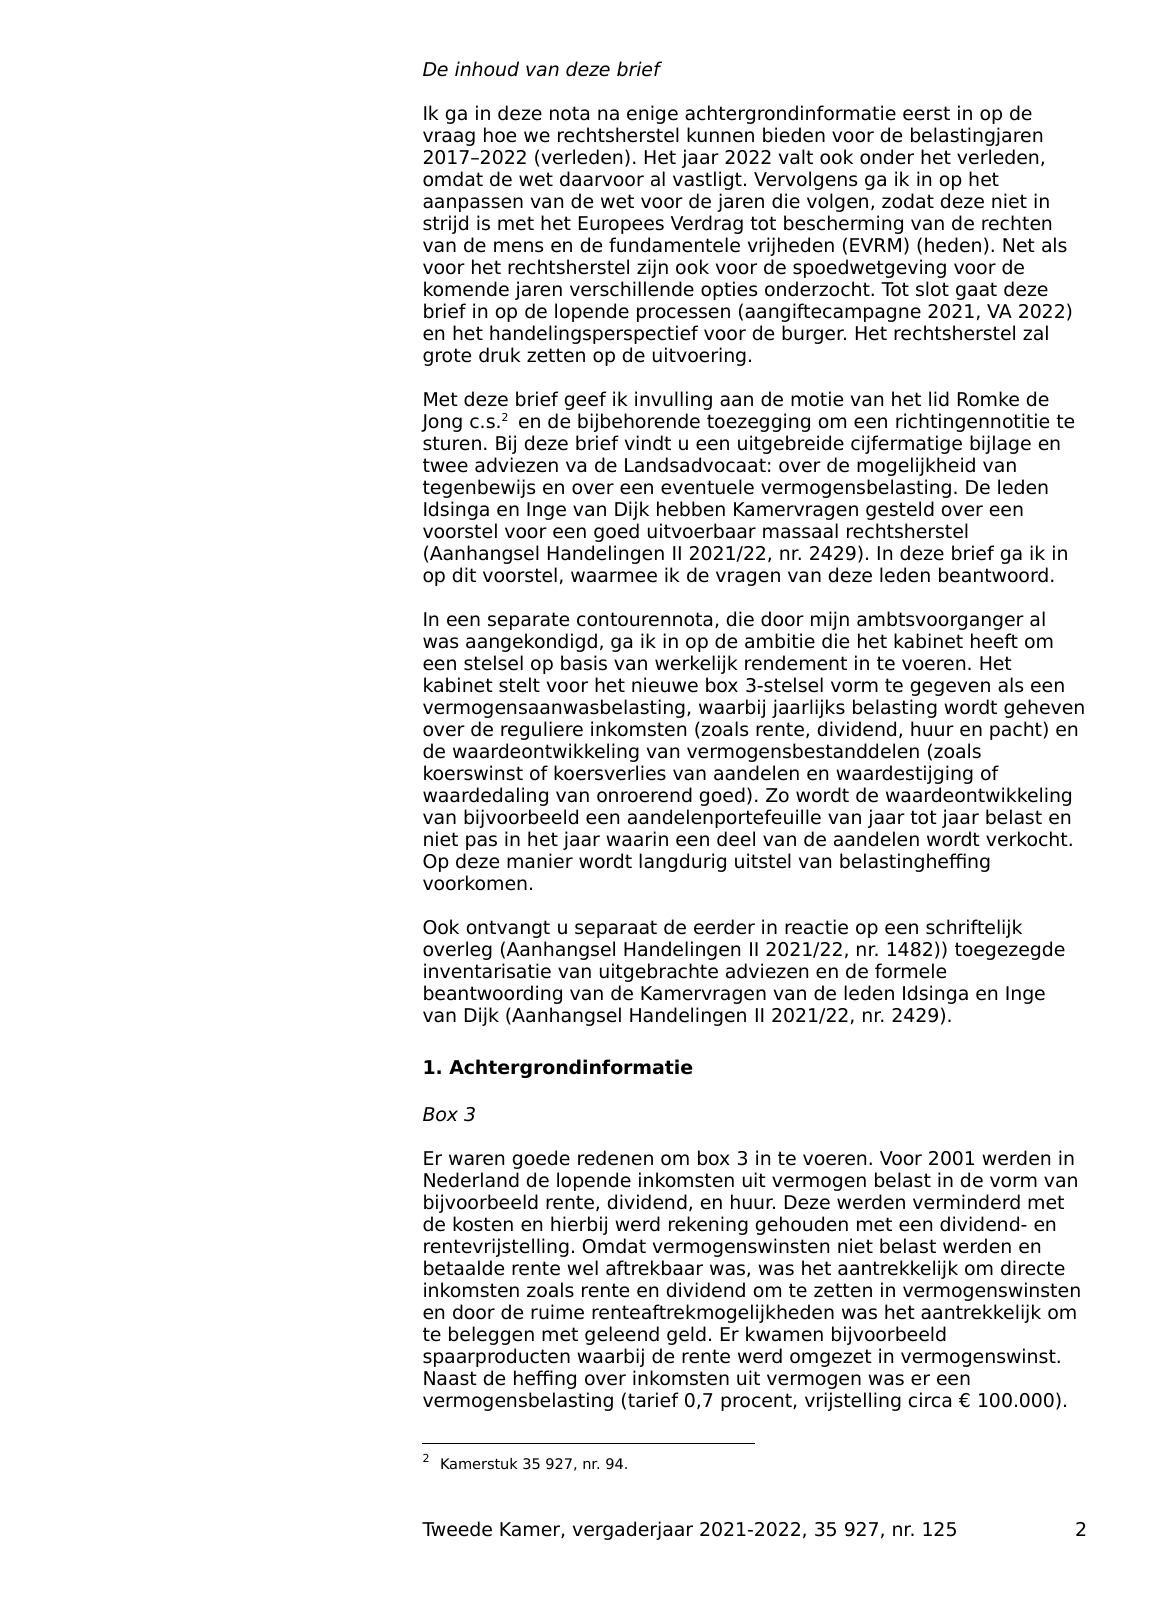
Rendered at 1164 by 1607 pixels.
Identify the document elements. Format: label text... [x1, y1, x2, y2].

text In een separate contourennota, die door mijn ambtsvoorganger al was aangekondigd, ga ik in op de ambitie die het kabinet heeft om een stelsel op basis van werkelijk rendement in te voeren. Het kabinet stelt voor het nieuwe box 3-stelsel vorm te gegeven als een vermogensaanwasbelasting, waarbij jaarlijks belasting wordt geheven over de reguliere inkomsten (zoals rente, dividend, huur en pacht) en de waardeontwikkeling van vermogensbestanddelen (zoals koerswinst of koersverlies van aandelen en waardestijging of waardedaling van onroerend goed). Zo wordt de waardeontwikkeling van bijvoorbeeld een aandelenportefeuille van jaar tot jaar belast en niet pas in het jaar waarin een deel van de aandelen wordt verkocht. Op deze manier wordt langdurig uitstel van belastingheffing voorkomen. [422, 609, 1087, 895]
text Kamerstuk 35 927, nr. 94. [422, 1452, 1087, 1474]
text Er waren goede redenen om box 3 in te voeren. Voor 2001 werden in Nederland de lopende inkomsten uit vermogen belast in de vorm van bijvoorbeeld rente, dividend, en huur. Deze werden verminderd met de kosten en hierbij werd rekening gehouden met een dividend- en rentevrijstelling. Omdat vermogenswinsten niet belast werden en betaalde rente wel aftrekbaar was, was het aantrekkelijk om directe inkomsten zoals rente en dividend om te zetten in vermogenswinsten en door de ruime renteaftrekmogelijkheden was het aantrekkelijk om te beleggen met geleend geld. Er kwamen bijvoorbeeld spaarproducten waarbij de rente werd omgezet in vermogenswinst. Naast de heffing over inkomsten uit vermogen was er een vermogensbelasting (tarief 0,7 procent, vrijstelling circa € 100.000). [422, 1148, 1087, 1412]
text Ook ontvangt u separaat de eerder in reactie op een schriftelijk overleg (Aanhangsel Handelingen II 2021/22, nr. 1482)) toegezegde inventarisatie van uitgebrachte adviezen en de formele beantwoording van de Kamervragen van de leden Idsinga en Inge van Dijk (Aanhangsel Handelingen II 2021/22, nr. 2429). [422, 917, 1087, 1027]
text Met deze brief geef ik invulling aan de motie van het lid Romke de Jong c.s. en de bijbehorende toezegging om een richtingennotitie te sturen. Bij deze brief vindt u een uitgebreide cijfermatige bijlage en twee adviezen va de Landsadvocaat: over de mogelijkheid van tegenbewijs en over een eventuele vermogensbelasting. De leden Idsinga en Inge van Dijk hebben Kamervragen gesteld over een voorstel voor een goed uitvoerbaar massaal rechtsherstel (Aanhangsel Handelingen II 2021/22, nr. 2429). In deze brief ga ik in op dit voorstel, waarmee ik de vragen van deze leden beantwoord. [422, 389, 1087, 587]
subtitle De inhoud van deze brief [422, 59, 1087, 81]
text Ik ga in deze nota na enige achtergrondinformatie eerst in op de vraag hoe we rechtsherstel kunnen bieden voor de belastingjaren 2017–2022 (verleden). Het jaar 2022 valt ook onder het verleden, omdat de wet daarvoor al vastligt. Vervolgens ga ik in op het aanpassen van de wet voor de jaren die volgen, zodat deze niet in strijd is met het Europees Verdrag tot bescherming van de rechten van de mens en de fundamentele vrijheden (EVRM) (heden). Net als voor het rechtsherstel zijn ook voor de spoedwetgeving voor de komende jaren verschillende opties onderzocht. Tot slot gaat deze brief in op de lopende processen (aangiftecampagne 2021, VA 2022) en het handelingsperspectief voor de burger. Het rechtsherstel zal grote druk zetten op de uitvoering. [422, 103, 1087, 367]
subtitle 1. Achtergrondinformatie [422, 1057, 1087, 1079]
subtitle Box 3 [422, 1104, 1087, 1126]
